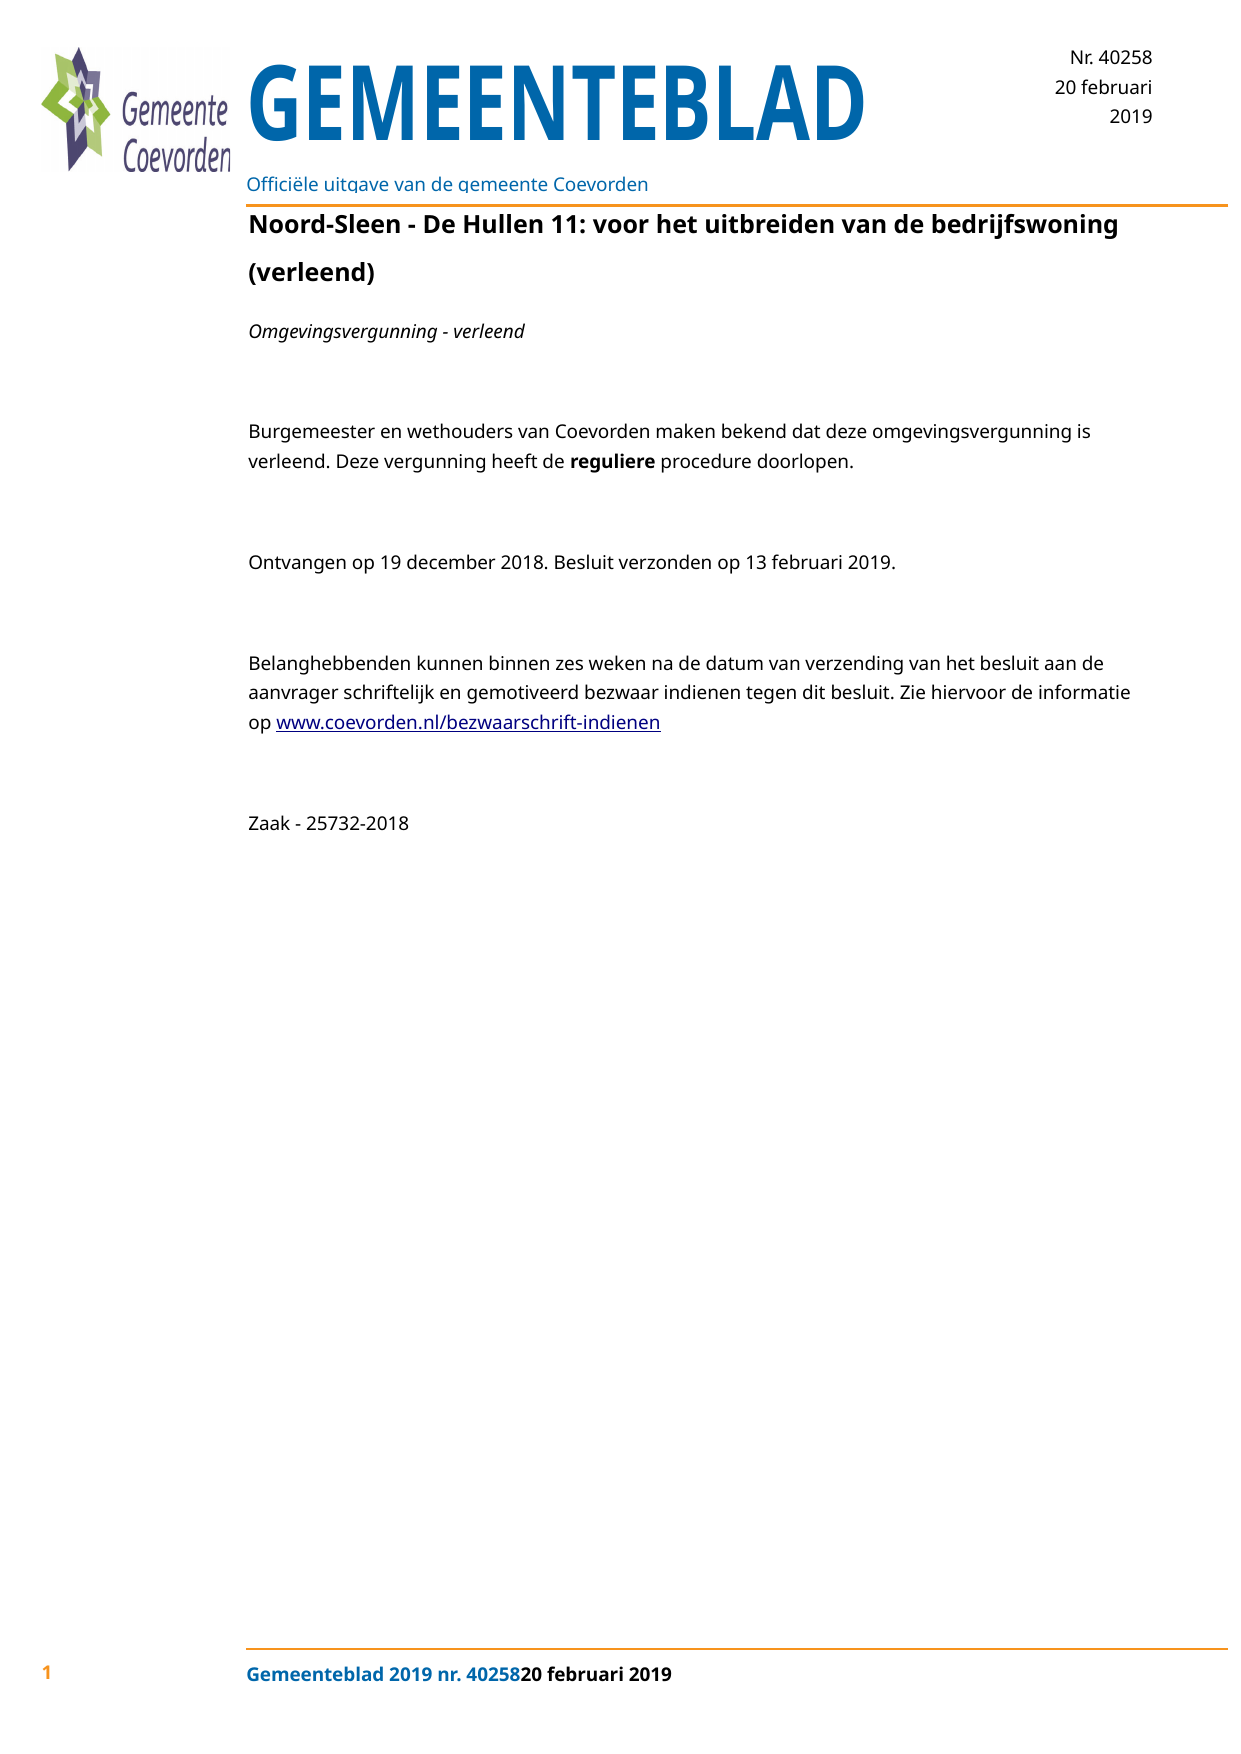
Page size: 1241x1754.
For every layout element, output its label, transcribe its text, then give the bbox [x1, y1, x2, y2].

text Belanghebbenden kunnen binnen zes weken na de datum van verzending van het besluit aan de aanvrager schriftelijk en gemotiveerd bezwaar indienen tegen dit besluit. Zie hiervoor de informatie op www.coevorden.nl/bezwaarschrift-indienen [248, 650, 1152, 735]
text Zaak - 25732-2018 [248, 810, 1152, 836]
picture [41, 47, 231, 172]
text Ontvangen op 19 december 2018. Besluit verzonden op 13 februari 2019. [248, 549, 1152, 575]
text Omgevingsvergunning - verleend [248, 318, 1152, 344]
text Burgemeester en wethouders van Coevorden maken bekend dat deze omgevingsvergunning is verleend. Deze vergunning heeft de reguliere procedure doorlopen. [248, 419, 1152, 474]
text Noord-Sleen - De Hullen 11: voor het uitbreiden van de bedrijfswoning (verleend) [248, 207, 1152, 288]
